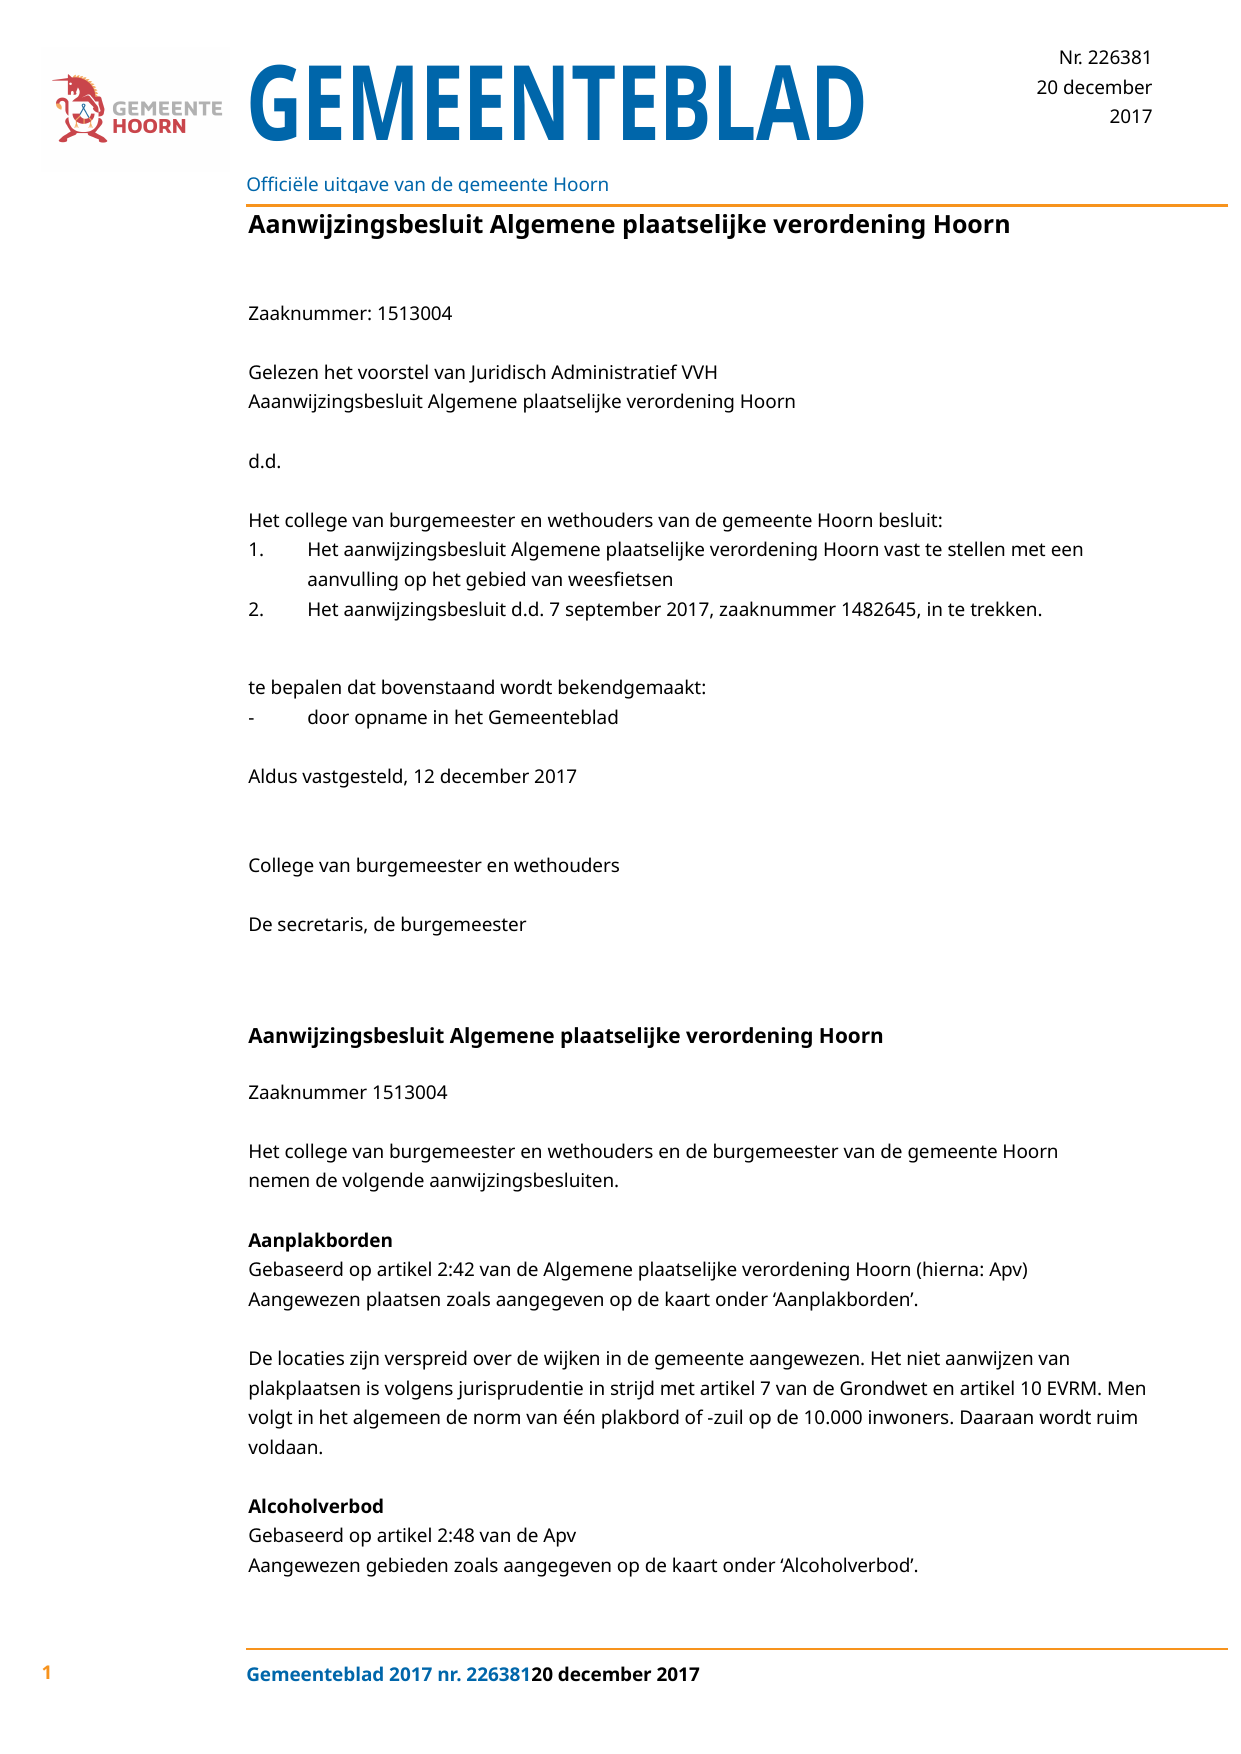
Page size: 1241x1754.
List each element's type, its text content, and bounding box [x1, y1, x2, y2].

text Zaaknummer: 1513004 [248, 300, 1152, 326]
text Gebaseerd op artikel 2:48 van de Apv [248, 1523, 1152, 1548]
text Gelezen het voorstel van Juridisch Administratief VVH [248, 359, 1152, 385]
text nemen de volgende aanwijzingsbesluiten. [248, 1168, 1152, 1193]
text Alcoholverbod [248, 1493, 1152, 1519]
text Aanwijzingsbesluit Algemene plaatselijke verordening Hoorn [248, 1021, 1152, 1049]
text Aanwijzingsbesluit Algemene plaatselijke verordening Hoorn [248, 207, 1152, 241]
text d.d. [248, 448, 1152, 473]
text Aldus vastgesteld, 12 december 2017 [248, 763, 1152, 789]
list door opname in het Gemeenteblad [248, 704, 1152, 730]
text Zaaknummer 1513004 [248, 1079, 1152, 1104]
text Aaanwijzingsbesluit Algemene plaatselijke verordening Hoorn [248, 389, 1152, 414]
text De secretaris, de burgemeester [248, 911, 1152, 937]
text De locaties zijn verspreid over de wijken in de gemeente aangewezen. Het niet aanwijzen van plakplaatsen is volgens jurisprudentie in strijd met artikel 7 van de Grondwet en artikel 10 EVRM. Men volgt in het algemeen de norm van één plakbord of -zuil op de 10.000 inwoners. Daaraan wordt ruim voldaan. [248, 1345, 1152, 1459]
list Het aanwijzingsbesluit Algemene plaatselijke verordening Hoorn vast te stellen met een aanvulling op het gebied van weesfietsen [248, 537, 1152, 592]
list Het aanwijzingsbesluit d.d. 7 september 2017, zaaknummer 1482645, in te trekken. [248, 596, 1152, 621]
text Aangewezen gebieden zoals aangegeven op de kaart onder ‘Alcoholverbod’. [248, 1552, 1152, 1578]
text Gebaseerd op artikel 2:42 van de Algemene plaatselijke verordening Hoorn (hierna: Apv) [248, 1256, 1152, 1282]
text Aangewezen plaatsen zoals aangegeven op de kaart onder ‘Aanplakborden’. [248, 1286, 1152, 1312]
text te bepalen dat bovenstaand wordt bekendgemaakt: [248, 674, 1152, 700]
text Aanplakborden [248, 1227, 1152, 1252]
text Het college van burgemeester en wethouders en de burgemeester van de gemeente Hoorn [248, 1138, 1152, 1164]
text Het college van burgemeester en wethouders van de gemeente Hoorn besluit: [248, 507, 1152, 533]
text College van burgemeester en wethouders [248, 852, 1152, 878]
picture [41, 47, 231, 172]
